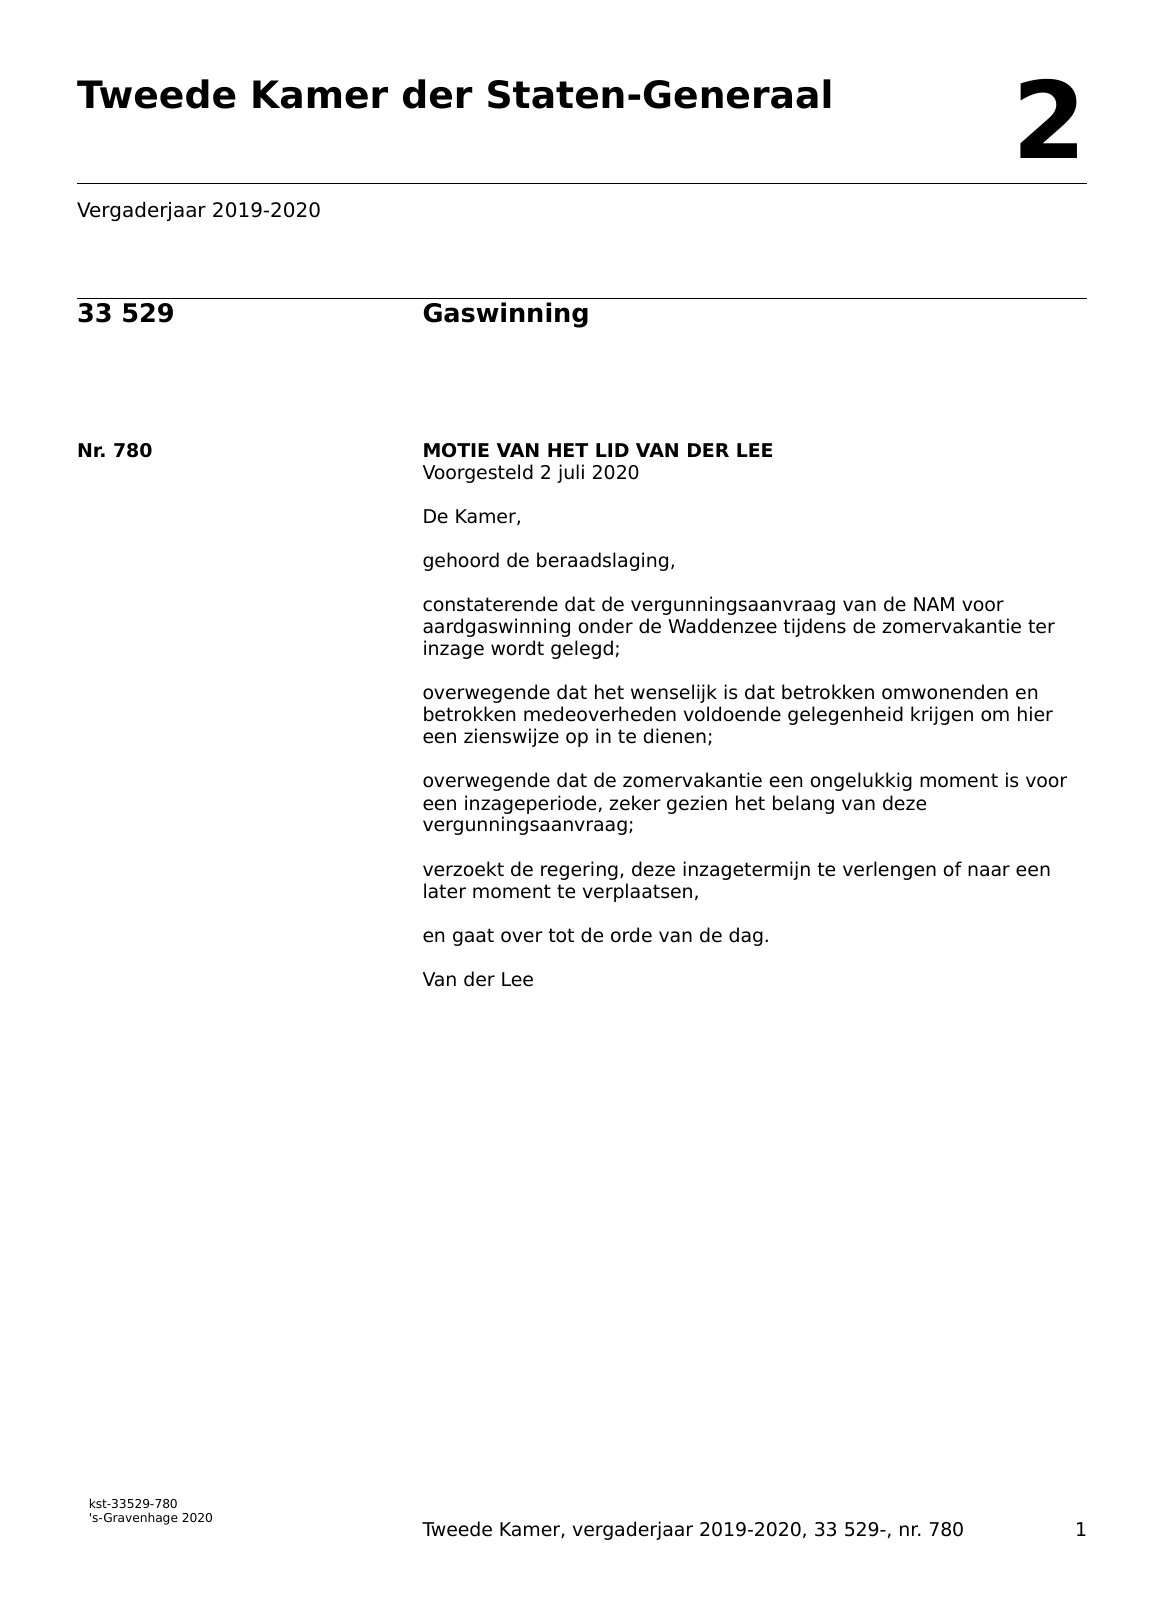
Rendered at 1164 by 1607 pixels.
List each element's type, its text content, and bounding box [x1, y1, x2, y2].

text Van der Lee [422, 969, 1087, 991]
subtitle 33 529 Gaswinning [77, 299, 1087, 329]
text Voorgesteld 2 juli 2020 [422, 462, 1087, 484]
table_header Tweede Kamer der Staten-Generaal [77, 59, 886, 183]
table_cell Vergaderjaar 2019-2020 [77, 184, 1087, 298]
text overwegende dat de zomervakantie een ongelukkig moment is voor een inzageperiode, zeker gezien het belang van deze vergunningsaanvraag; [422, 770, 1087, 836]
text en gaat over tot de orde van de dag. [422, 925, 1087, 947]
text overwegende dat het wenselijk is dat betrokken omwonenden en betrokken medeoverheden voldoende gelegenheid krijgen om hier een zienswijze op in te dienen; [422, 682, 1087, 748]
text kst-33529-780 [88, 1497, 323, 1511]
text 's-Gravenhage 2020 [88, 1511, 323, 1525]
text gehoord de beraadslaging, [422, 550, 1087, 572]
text De Kamer, [422, 506, 1087, 528]
text verzoekt de regering, deze inzagetermijn te verlengen of naar een later moment te verplaatsen, [422, 858, 1087, 902]
text constaterende dat de vergunningsaanvraag van de NAM voor aardgaswinning onder de Waddenzee tijdens de zomervakantie ter inzage wordt gelegd; [422, 594, 1087, 660]
subtitle Nr. 780 MOTIE VAN HET LID VAN DER LEE [77, 440, 1087, 462]
table_header 2 [886, 59, 1087, 183]
